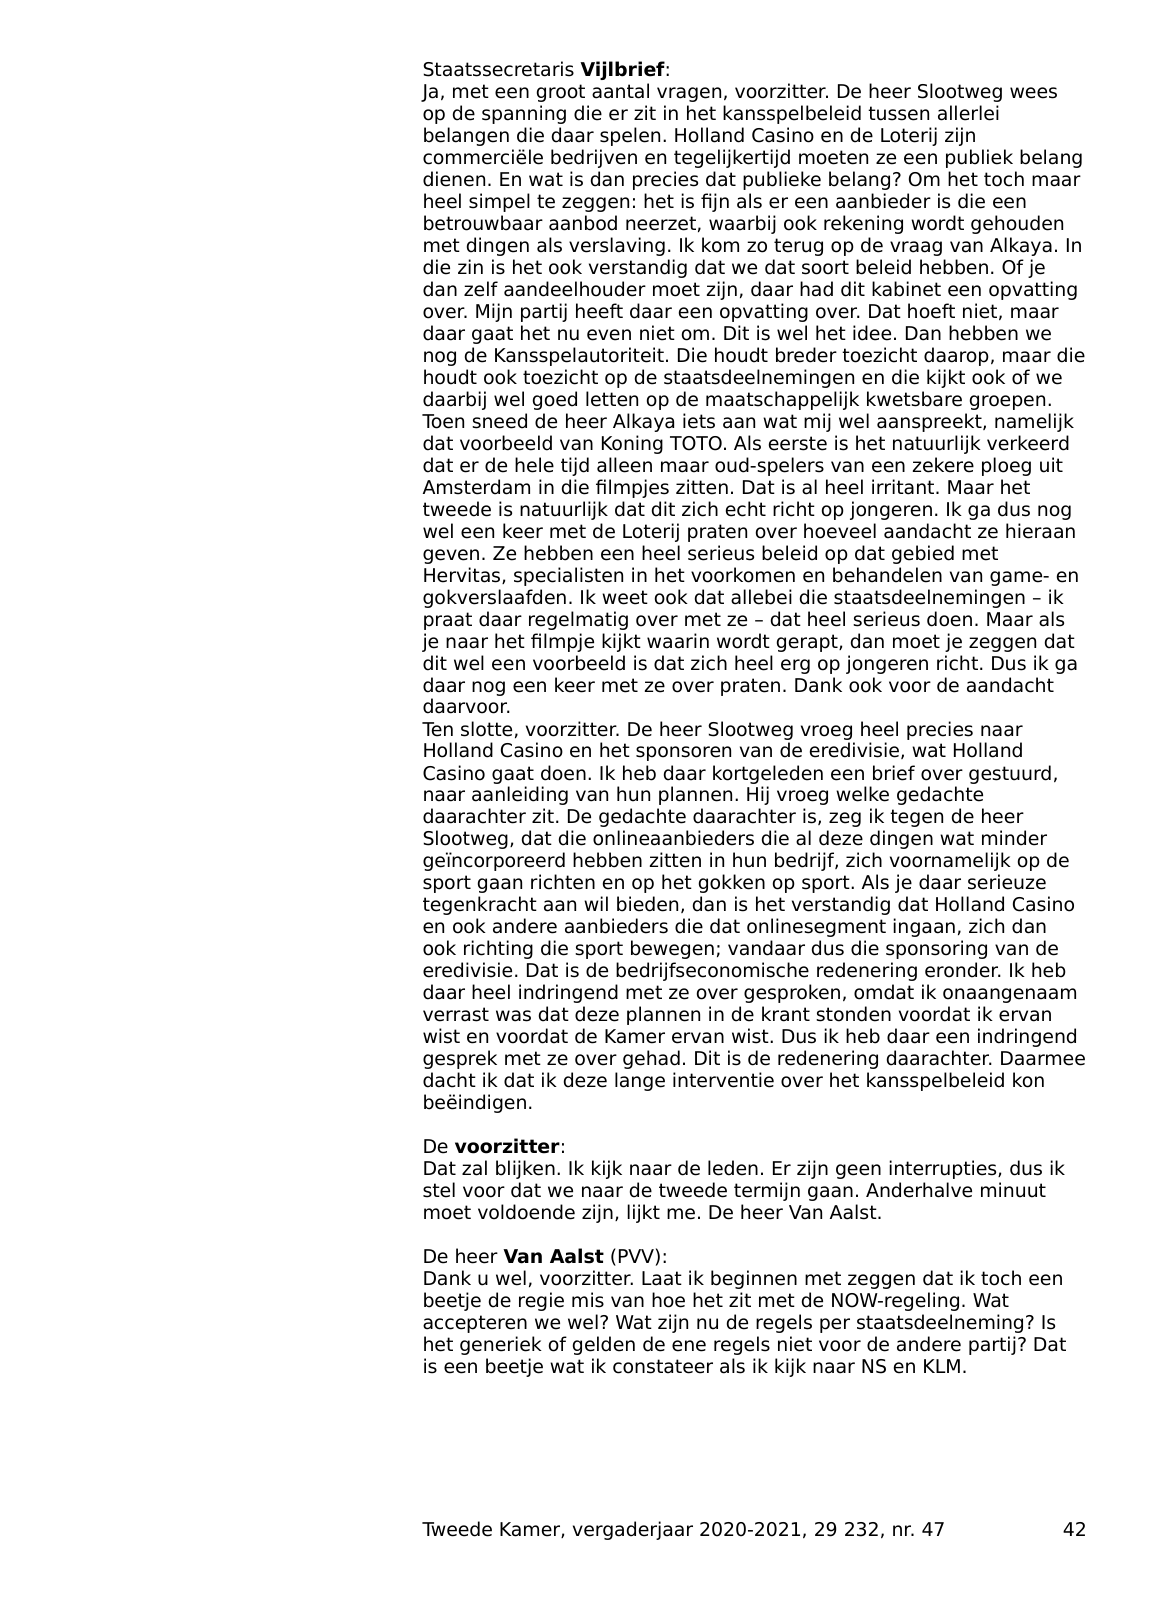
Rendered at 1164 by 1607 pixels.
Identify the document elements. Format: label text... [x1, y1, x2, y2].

text Ja, met een groot aantal vragen, voorzitter. De heer Slootweg wees op de spanning die er zit in het kansspelbeleid tussen allerlei belangen die daar spelen. Holland Casino en de Loterij zijn commerciële bedrijven en tegelijkertijd moeten ze een publiek belang dienen. En wat is dan precies dat publieke belang? Om het toch maar heel simpel te zeggen: het is fijn als er een aanbieder is die een betrouwbaar aanbod neerzet, waarbij ook rekening wordt gehouden met dingen als verslaving. Ik kom zo terug op de vraag van Alkaya. In die zin is het ook verstandig dat we dat soort beleid hebben. Of je dan zelf aandeelhouder moet zijn, daar had dit kabinet een opvatting over. Mijn partij heeft daar een opvatting over. Dat hoeft niet, maar daar gaat het nu even niet om. Dit is wel het idee. Dan hebben we nog de Kansspelautoriteit. Die houdt breder toezicht daarop, maar die houdt ook toezicht op de staatsdeelnemingen en die kijkt ook of we daarbij wel goed letten op de maatschappelijk kwetsbare groepen. [422, 81, 1087, 411]
text Dank u wel, voorzitter. Laat ik beginnen met zeggen dat ik toch een beetje de regie mis van hoe het zit met de NOW-regeling. Wat accepteren we wel? Wat zijn nu de regels per staatsdeelneming? Is het generiek of gelden de ene regels niet voor de andere partij? Dat is een beetje wat ik constateer als ik kijk naar NS en KLM. [422, 1268, 1087, 1378]
text Dat zal blijken. Ik kijk naar de leden. Er zijn geen interrupties, dus ik stel voor dat we naar de tweede termijn gaan. Anderhalve minuut moet voldoende zijn, lijkt me. De heer Van Aalst. [422, 1158, 1087, 1224]
text De heer Van Aalst (PVV): [422, 1246, 1087, 1268]
text Staatssecretaris Vijlbrief: [422, 59, 1087, 81]
text De voorzitter: [422, 1136, 1087, 1158]
text Toen sneed de heer Alkaya iets aan wat mij wel aanspreekt, namelijk dat voorbeeld van Koning TOTO. Als eerste is het natuurlijk verkeerd dat er de hele tijd alleen maar oud-spelers van een zekere ploeg uit Amsterdam in die filmpjes zitten. Dat is al heel irritant. Maar het tweede is natuurlijk dat dit zich echt richt op jongeren. Ik ga dus nog wel een keer met de Loterij praten over hoeveel aandacht ze hieraan geven. Ze hebben een heel serieus beleid op dat gebied met Hervitas, specialisten in het voorkomen en behandelen van game- en gokverslaafden. Ik weet ook dat allebei die staatsdeelnemingen – ik praat daar regelmatig over met ze – dat heel serieus doen. Maar als je naar het filmpje kijkt waarin wordt gerapt, dan moet je zeggen dat dit wel een voorbeeld is dat zich heel erg op jongeren richt. Dus ik ga daar nog een keer met ze over praten. Dank ook voor de aandacht daarvoor. [422, 411, 1087, 718]
text Ten slotte, voorzitter. De heer Slootweg vroeg heel precies naar Holland Casino en het sponsoren van de eredivisie, wat Holland Casino gaat doen. Ik heb daar kortgeleden een brief over gestuurd, naar aanleiding van hun plannen. Hij vroeg welke gedachte daarachter zit. De gedachte daarachter is, zeg ik tegen de heer Slootweg, dat die onlineaanbieders die al deze dingen wat minder geïncorporeerd hebben zitten in hun bedrijf, zich voornamelijk op de sport gaan richten en op het gokken op sport. Als je daar serieuze tegenkracht aan wil bieden, dan is het verstandig dat Holland Casino en ook andere aanbieders die dat onlinesegment ingaan, zich dan ook richting die sport bewegen; vandaar dus die sponsoring van de eredivisie. Dat is de bedrijfseconomische redenering eronder. Ik heb daar heel indringend met ze over gesproken, omdat ik onaangenaam verrast was dat deze plannen in de krant stonden voordat ik ervan wist en voordat de Kamer ervan wist. Dus ik heb daar een indringend gesprek met ze over gehad. Dit is de redenering daarachter. Daarmee dacht ik dat ik deze lange interventie over het kansspelbeleid kon beëindigen. [422, 718, 1087, 1114]
